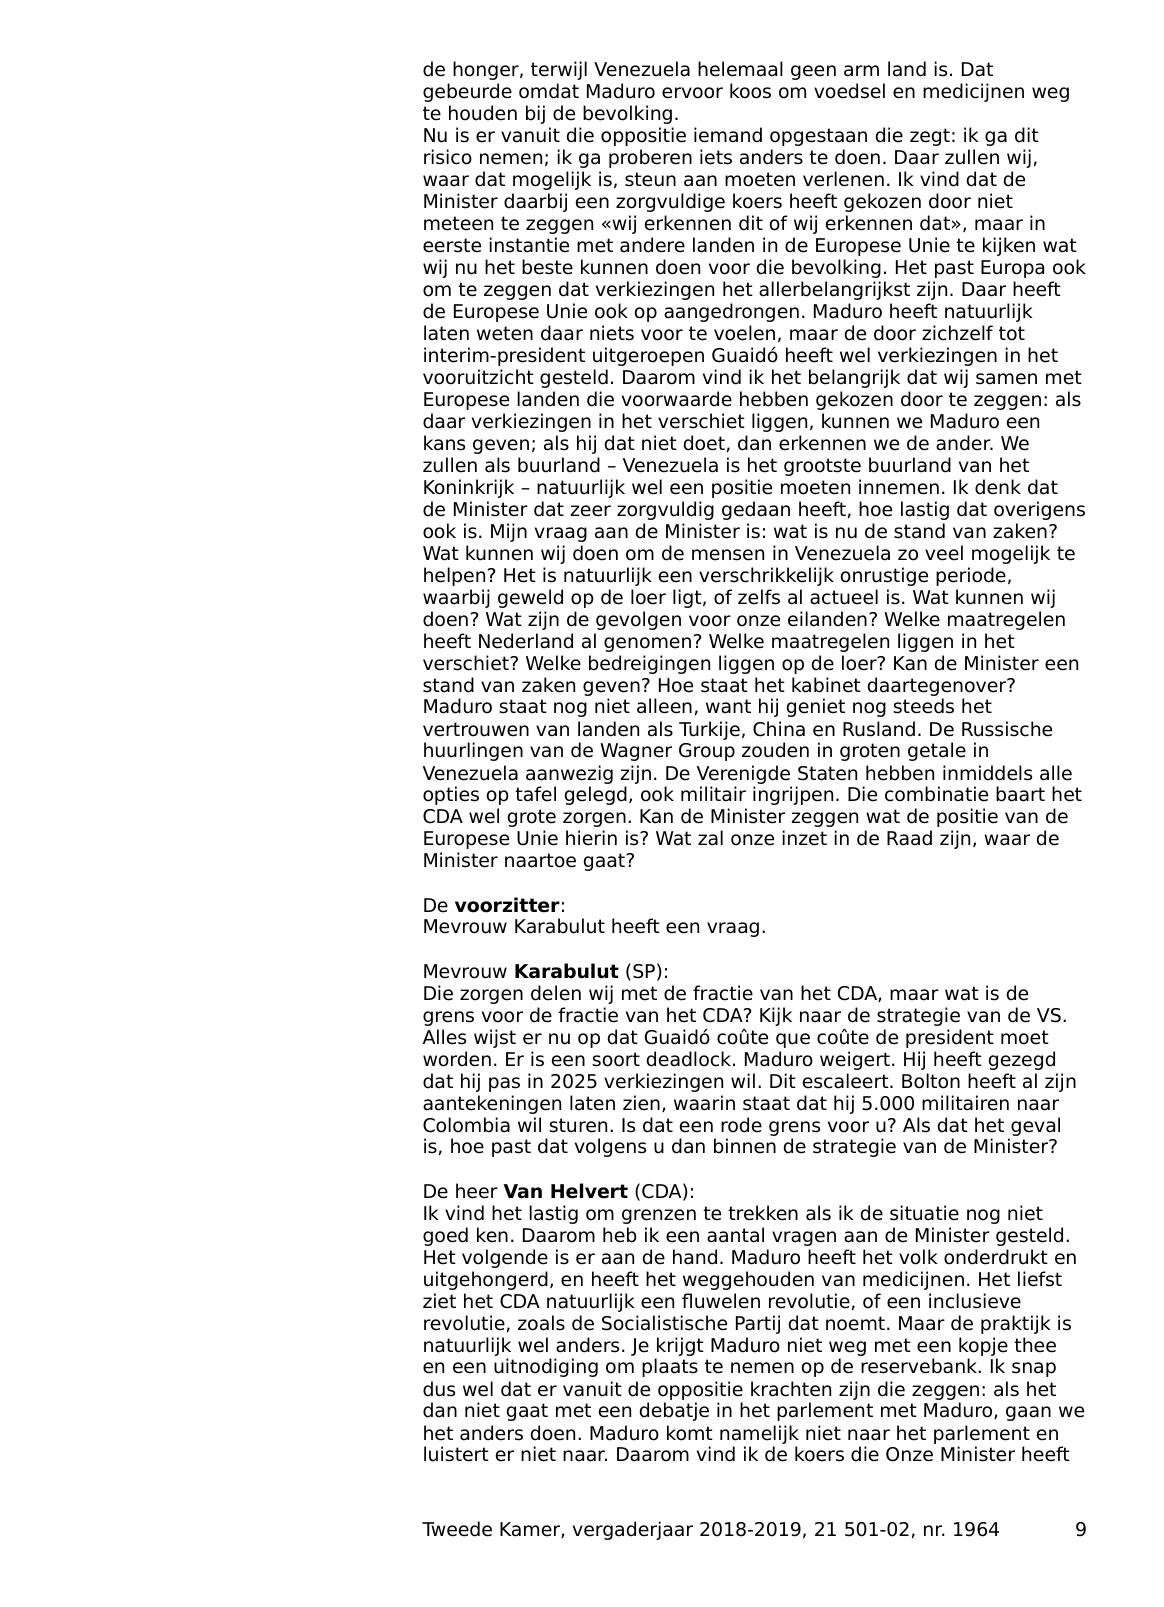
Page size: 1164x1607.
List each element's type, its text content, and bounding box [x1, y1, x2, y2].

text Mevrouw Karabulut (SP): [422, 961, 1087, 983]
text Die zorgen delen wij met de fractie van het CDA, maar wat is de grens voor de fractie van het CDA? Kijk naar de strategie van de VS. Alles wijst er nu op dat Guaidó coûte que coûte de president moet worden. Er is een soort deadlock. Maduro weigert. Hij heeft gezegd dat hij pas in 2025 verkiezingen wil. Dit escaleert. Bolton heeft al zijn aantekeningen laten zien, waarin staat dat hij 5.000 militairen naar Colombia wil sturen. Is dat een rode grens voor u? Als dat het geval is, hoe past dat volgens u dan binnen de strategie van de Minister? [422, 983, 1087, 1158]
text Maduro staat nog niet alleen, want hij geniet nog steeds het vertrouwen van landen als Turkije, China en Rusland. De Russische huurlingen van de Wagner Group zouden in groten getale in Venezuela aanwezig zijn. De Verenigde Staten hebben inmiddels alle opties op tafel gelegd, ook militair ingrijpen. Die combinatie baart het CDA wel grote zorgen. Kan de Minister zeggen wat de positie van de Europese Unie hierin is? Wat zal onze inzet in de Raad zijn, waar de Minister naartoe gaat? [422, 696, 1087, 872]
text De voorzitter: [422, 894, 1087, 916]
text de honger, terwijl Venezuela helemaal geen arm land is. Dat gebeurde omdat Maduro ervoor koos om voedsel en medicijnen weg te houden bij de bevolking. [422, 59, 1087, 125]
text Ik vind het lastig om grenzen te trekken als ik de situatie nog niet goed ken. Daarom heb ik een aantal vragen aan de Minister gesteld. Het volgende is er aan de hand. Maduro heeft het volk onderdrukt en uitgehongerd, en heeft het weggehouden van medicijnen. Het liefst ziet het CDA natuurlijk een fluwelen revolutie, of een inclusieve revolutie, zoals de Socialistische Partij dat noemt. Maar de praktijk is natuurlijk wel anders. Je krijgt Maduro niet weg met een kopje thee en een uitnodiging om plaats te nemen op de reservebank. Ik snap dus wel dat er vanuit de oppositie krachten zijn die zeggen: als het dan niet gaat met een debatje in het parlement met Maduro, gaan we het anders doen. Maduro komt namelijk niet naar het parlement en luistert er niet naar. Daarom vind ik de koers die Onze Minister heeft [422, 1203, 1087, 1466]
text Mevrouw Karabulut heeft een vraag. [422, 916, 1087, 938]
text Nu is er vanuit die oppositie iemand opgestaan die zegt: ik ga dit risico nemen; ik ga proberen iets anders te doen. Daar zullen wij, waar dat mogelijk is, steun aan moeten verlenen. Ik vind dat de Minister daarbij een zorgvuldige koers heeft gekozen door niet meteen te zeggen «wij erkennen dit of wij erkennen dat», maar in eerste instantie met andere landen in de Europese Unie te kijken wat wij nu het beste kunnen doen voor die bevolking. Het past Europa ook om te zeggen dat verkiezingen het allerbelangrijkst zijn. Daar heeft de Europese Unie ook op aangedrongen. Maduro heeft natuurlijk laten weten daar niets voor te voelen, maar de door zichzelf tot interim-president uitgeroepen Guaidó heeft wel verkiezingen in het vooruitzicht gesteld. Daarom vind ik het belangrijk dat wij samen met Europese landen die voorwaarde hebben gekozen door te zeggen: als daar verkiezingen in het verschiet liggen, kunnen we Maduro een kans geven; als hij dat niet doet, dan erkennen we de ander. We zullen als buurland – Venezuela is het grootste buurland van het Koninkrijk – natuurlijk wel een positie moeten innemen. Ik denk dat de Minister dat zeer zorgvuldig gedaan heeft, hoe lastig dat overigens ook is. Mijn vraag aan de Minister is: wat is nu de stand van zaken? Wat kunnen wij doen om de mensen in Venezuela zo veel mogelijk te helpen? Het is natuurlijk een verschrikkelijk onrustige periode, waarbij geweld op de loer ligt, of zelfs al actueel is. Wat kunnen wij doen? Wat zijn de gevolgen voor onze eilanden? Welke maatregelen heeft Nederland al genomen? Welke maatregelen liggen in het verschiet? Welke bedreigingen liggen op de loer? Kan de Minister een stand van zaken geven? Hoe staat het kabinet daartegenover? [422, 125, 1087, 696]
text De heer Van Helvert (CDA): [422, 1181, 1087, 1203]
